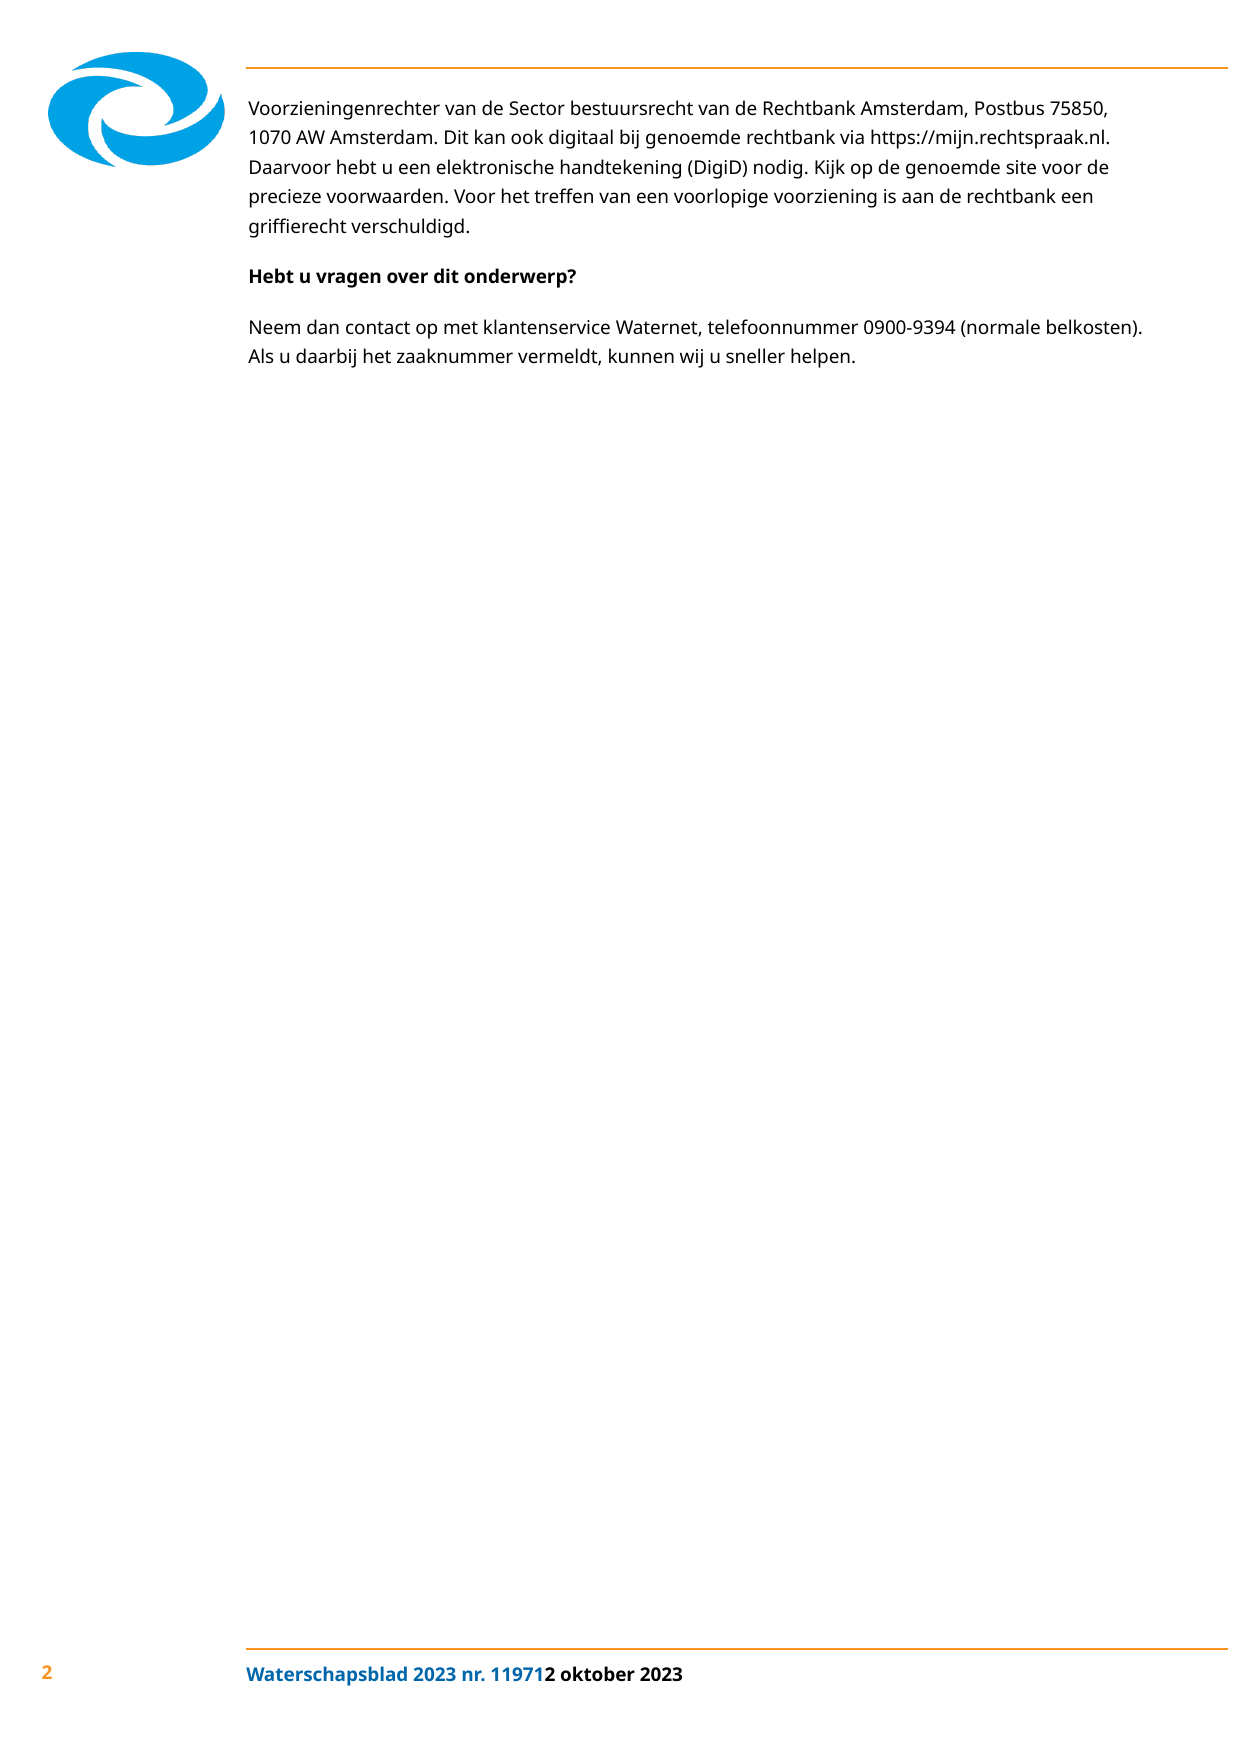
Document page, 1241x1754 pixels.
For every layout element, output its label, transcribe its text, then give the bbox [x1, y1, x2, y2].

text Neem dan contact op met klantenservice Waternet, telefoonnummer 0900-9394 (normale belkosten). Als u daarbij het zaaknummer vermeldt, kunnen wij u sneller helpen. [248, 314, 1152, 369]
text Hebt u vragen over dit onderwerp? [248, 263, 1152, 289]
picture [41, 47, 231, 172]
text Voorzieningenrechter van de Sector bestuursrecht van de Rechtbank Amsterdam, Postbus 75850, 1070 AW Amsterdam. Dit kan ook digitaal bij genoemde rechtbank via https://mijn.rechtspraak.nl. Daarvoor hebt u een elektronische handtekening (DigiD) nodig. Kijk op de genoemde site voor de precieze voorwaarden. Voor het treffen van een voorlopige voorziening is aan de rechtbank een griffierecht verschuldigd. [248, 95, 1152, 239]
